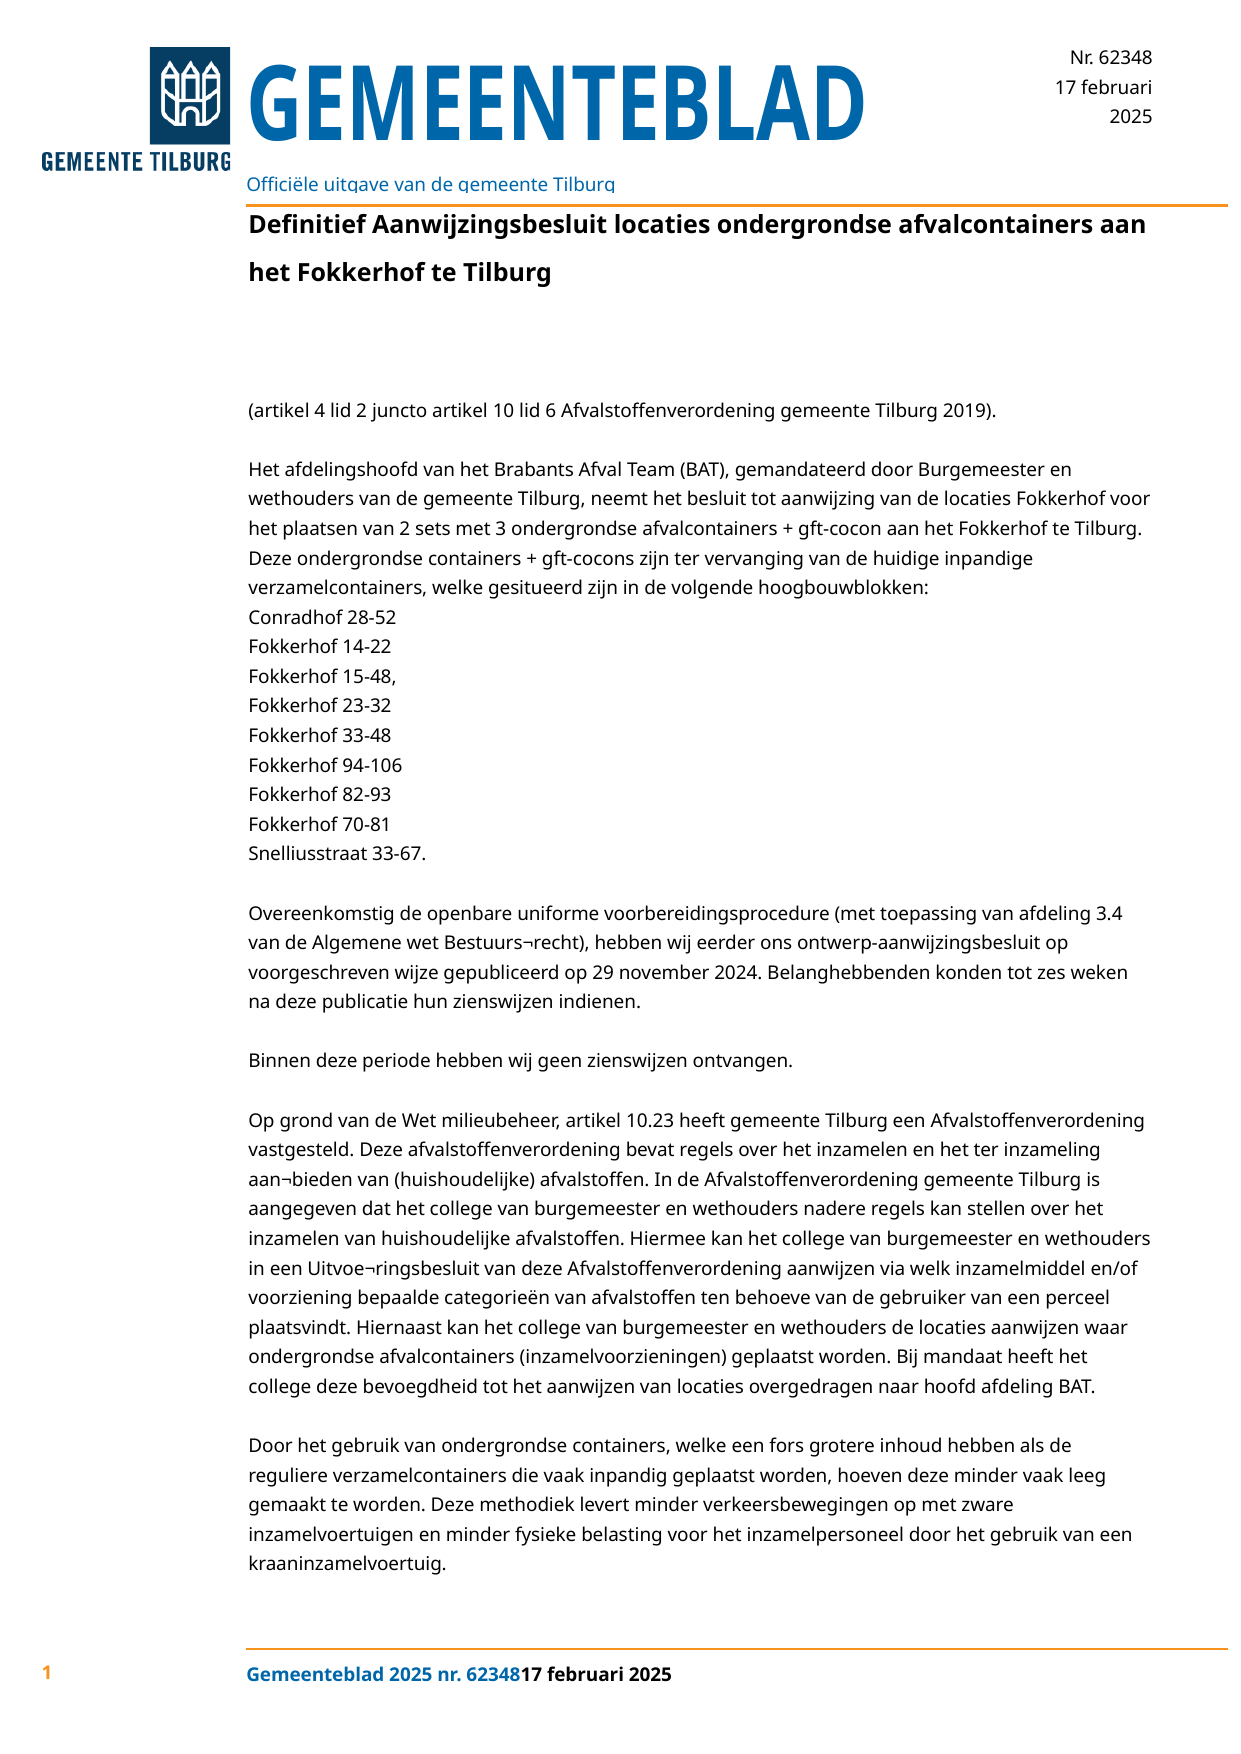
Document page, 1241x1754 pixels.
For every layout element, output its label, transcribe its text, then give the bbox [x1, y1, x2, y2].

picture [41, 47, 231, 172]
text Op grond van de Wet milieubeheer, artikel 10.23 heeft gemeente Tilburg een Afvalstoffenverordening vastgesteld. Deze afvalstoffenverordening bevat regels over het inzamelen en het ter inzameling aan¬bieden van (huishoudelijke) afvalstoffen. In de Afvalstoffenverordening gemeente Tilburg is aangegeven dat het college van burgemeester en wethouders nadere regels kan stellen over het inzamelen van huishoudelijke afvalstoffen. Hiermee kan het college van burgemeester en wethouders in een Uitvoe¬ringsbesluit van deze Afvalstoffenverordening aanwijzen via welk inzamelmiddel en/of voorziening bepaalde categorieën van afvalstoffen ten behoeve van de gebruiker van een perceel plaatsvindt. Hiernaast kan het college van burgemeester en wethouders de locaties aanwijzen waar ondergrondse afvalcontainers (inzamelvoorzieningen) geplaatst worden. Bij mandaat heeft het college deze bevoegdheid tot het aanwijzen van locaties overgedragen naar hoofd afdeling BAT. [248, 1107, 1152, 1399]
text Overeenkomstig de openbare uniforme voorbereidingsprocedure (met toepassing van afdeling 3.4 van de Algemene wet Bestuurs¬recht), hebben wij eerder ons ontwerp-aanwijzingsbesluit op voorgeschreven wijze gepubliceerd op 29 november 2024. Belanghebbenden konden tot zes weken na deze publicatie hun zienswijzen indienen. [248, 900, 1152, 1014]
text Fokkerhof 15-48, [248, 663, 1152, 689]
text Fokkerhof 23-32 [248, 693, 1152, 718]
text Het afdelingshoofd van het Brabants Afval Team (BAT), gemandateerd door Burgemeester en wethouders van de gemeente Tilburg, neemt het besluit tot aanwijzing van de locaties Fokkerhof voor het plaatsen van 2 sets met 3 ondergrondse afvalcontainers + gft-cocon aan het Fokkerhof te Tilburg. Deze ondergrondse containers + gft-cocons zijn ter vervanging van de huidige inpandige verzamelcontainers, welke gesitueerd zijn in de volgende hoogbouwblokken: [248, 456, 1152, 600]
text Fokkerhof 94-106 [248, 752, 1152, 777]
text Conradhof 28-52 [248, 604, 1152, 629]
text Fokkerhof 33-48 [248, 722, 1152, 748]
text (artikel 4 lid 2 juncto artikel 10 lid 6 Afvalstoffenverordening gemeente Tilburg 2019). [248, 397, 1152, 422]
text Fokkerhof 82-93 [248, 781, 1152, 807]
text Fokkerhof 14-22 [248, 633, 1152, 659]
text Door het gebruik van ondergrondse containers, welke een fors grotere inhoud hebben als de reguliere verzamelcontainers die vaak inpandig geplaatst worden, hoeven deze minder vaak leeg gemaakt te worden. Deze methodiek levert minder verkeersbewegingen op met zware inzamelvoertuigen en minder fysieke belasting voor het inzamelpersoneel door het gebruik van een kraaninzamelvoertuig. [248, 1432, 1152, 1576]
text Definitief Aanwijzingsbesluit locaties ondergrondse afvalcontainers aan het Fokkerhof te Tilburg [248, 207, 1152, 288]
text Snelliusstraat 33-67. [248, 841, 1152, 866]
text Binnen deze periode hebben wij geen zienswijzen ontvangen. [248, 1048, 1152, 1073]
text Fokkerhof 70-81 [248, 811, 1152, 837]
